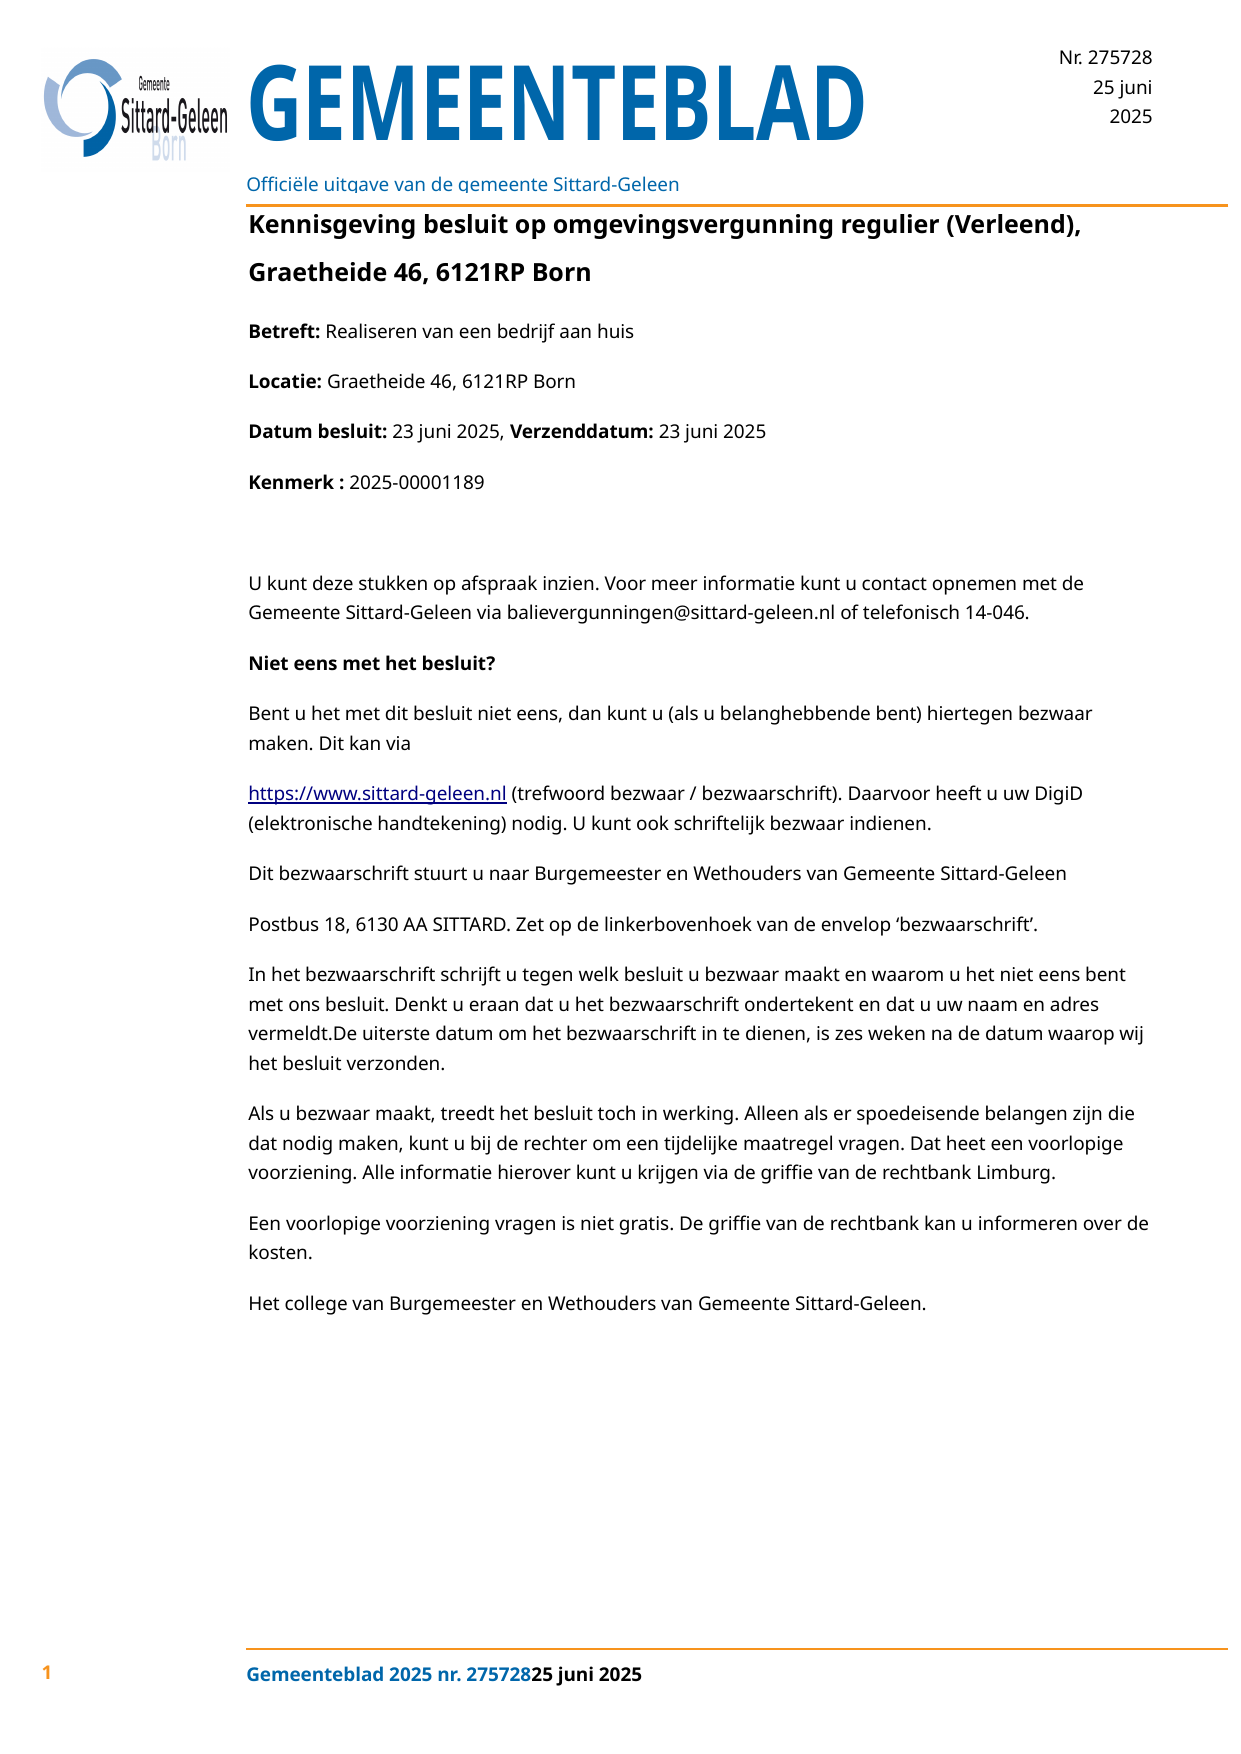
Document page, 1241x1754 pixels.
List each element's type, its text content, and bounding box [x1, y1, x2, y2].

text Bent u het met dit besluit niet eens, dan kunt u (als u belanghebbende bent) hiertegen bezwaar maken. Dit kan via [248, 700, 1152, 756]
text Betreft: Realiseren van een bedrijf aan huis [248, 318, 1152, 344]
text Het college van Burgemeester en Wethouders van Gemeente Sittard-Geleen. [248, 1290, 1152, 1316]
text Dit bezwaarschrift stuurt u naar Burgemeester en Wethouders van Gemeente Sittard-Geleen [248, 860, 1152, 886]
text Postbus 18, 6130 AA SITTARD. Zet op de linkerbovenhoek van de envelop ‘bezwaarschrift’. [248, 911, 1152, 937]
text Kenmerk : 2025-00001189 [248, 469, 1152, 495]
text Datum besluit: 23 juni 2025, Verzenddatum: 23 juni 2025 [248, 419, 1152, 444]
text https://www.sittard-geleen.nl (trefwoord bezwaar / bezwaarschrift). Daarvoor heeft u uw DigiD (elektronische handtekening) nodig. U kunt ook schriftelijk bezwaar indienen. [248, 780, 1152, 836]
text Locatie: Graetheide 46, 6121RP Born [248, 368, 1152, 394]
text Kennisgeving besluit op omgevingsvergunning regulier (Verleend), Graetheide 46, 6121RP Born [248, 207, 1152, 288]
text In het bezwaarschrift schrijft u tegen welk besluit u bezwaar maakt en waarom u het niet eens bent met ons besluit. Denkt u eraan dat u het bezwaarschrift ondertekent en dat u uw naam en adres vermeldt.De uiterste datum om het bezwaarschrift in te dienen, is zes weken na de datum waarop wij het besluit verzonden. [248, 961, 1152, 1076]
text Een voorlopige voorziening vragen is niet gratis. De griffie van de rechtbank kan u informeren over de kosten. [248, 1210, 1152, 1265]
text U kunt deze stukken op afspraak inzien. Voor meer informatie kunt u contact opnemen met de Gemeente Sittard-Geleen via balievergunningen@sittard-geleen.nl of telefonisch 14-046. [248, 570, 1152, 625]
text Niet eens met het besluit? [248, 650, 1152, 676]
picture [41, 47, 231, 172]
text Als u bezwaar maakt, treedt het besluit toch in werking. Alleen als er spoedeisende belangen zijn die dat nodig maken, kunt u bij de rechter om een tijdelijke maatregel vragen. Dat heet een voorlopige voorziening. Alle informatie hierover kunt u krijgen via de griffie van de rechtbank Limburg. [248, 1100, 1152, 1185]
